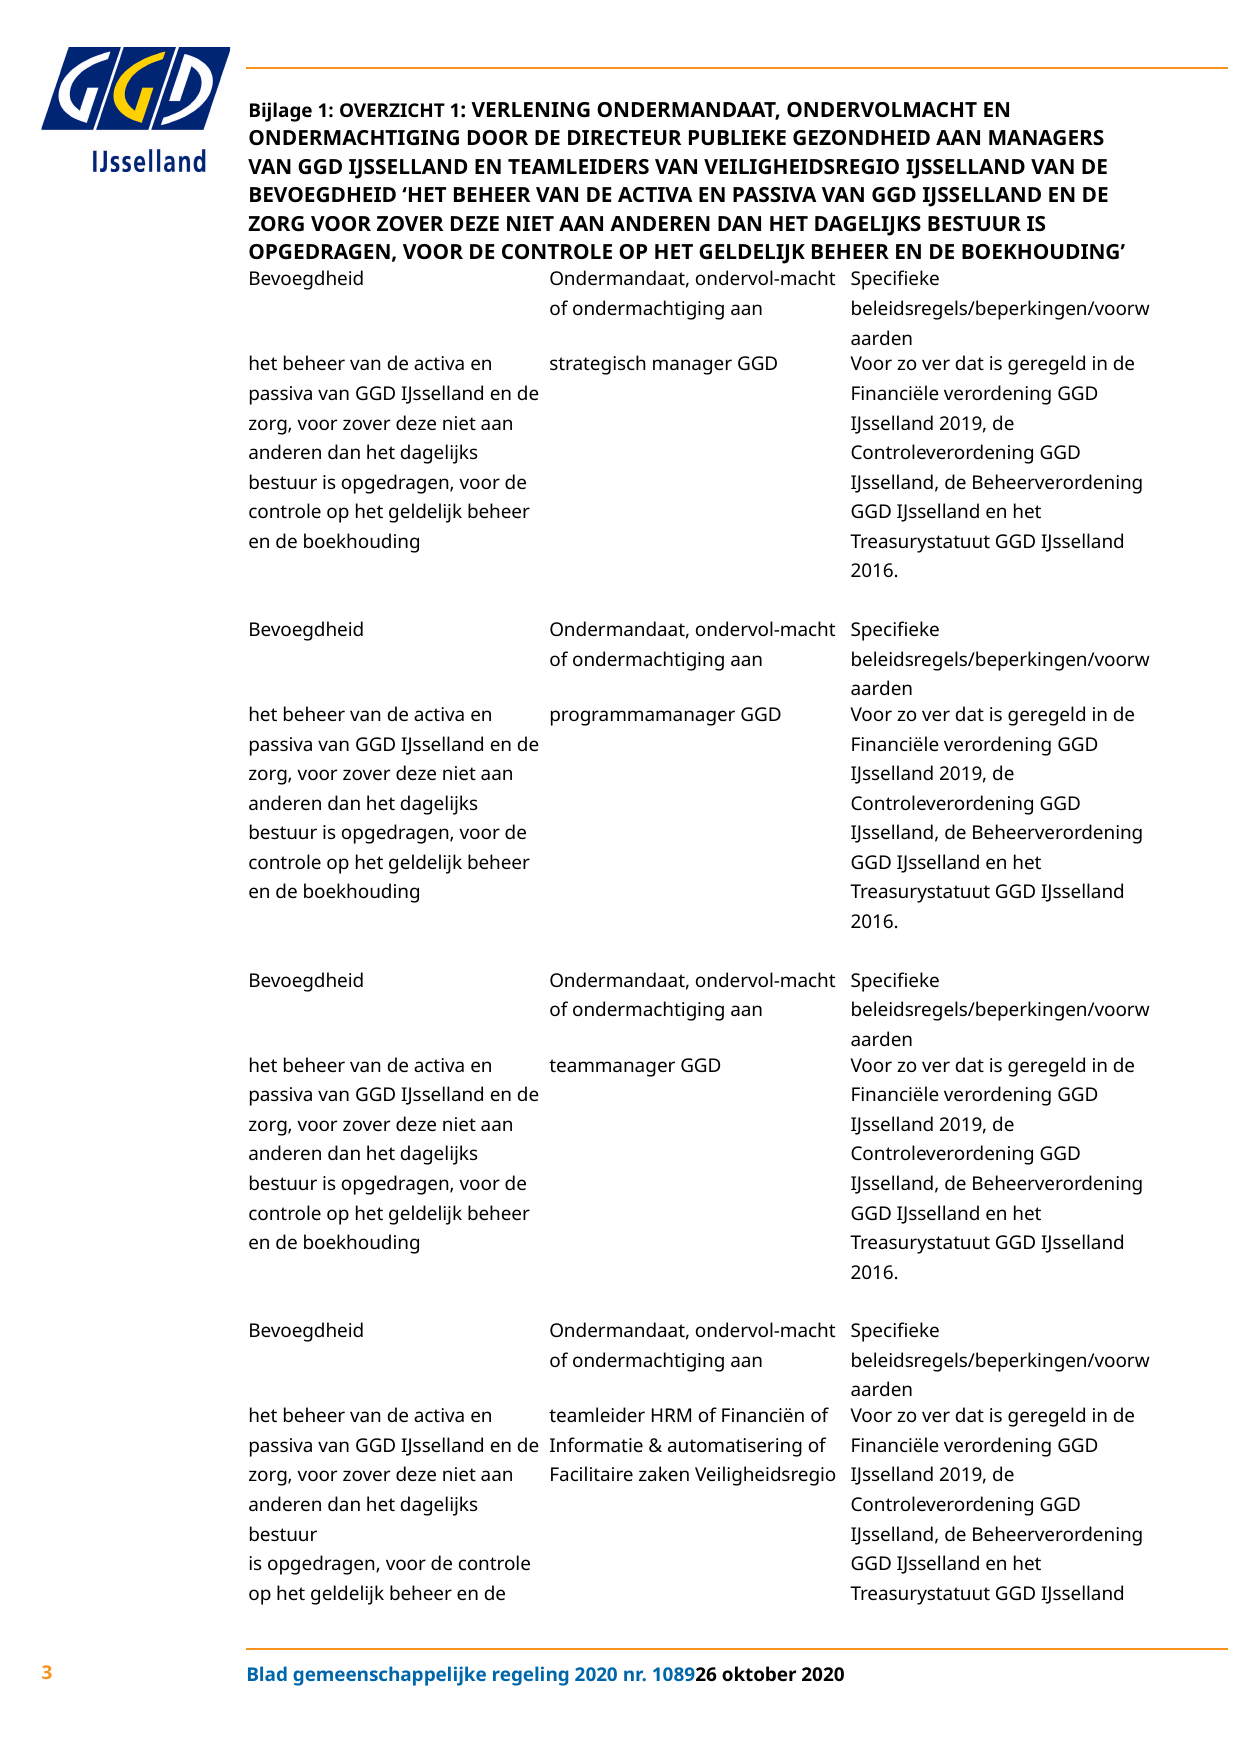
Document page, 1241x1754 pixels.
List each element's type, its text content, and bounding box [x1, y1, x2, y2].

table_header Bevoegdheid [248, 616, 549, 701]
table_cell Voor zo ver dat is geregeld in de Financiële verordening GGD IJsselland 2019, de Controleverordening GGD IJsselland, de Beheerverordening GGD IJsselland en het Treasurystatuut GGD IJsselland 2016. [850, 701, 1152, 934]
table_header Ondermandaat, ondervol-macht of ondermachtiging aan [549, 266, 850, 351]
table_cell het beheer van de activa en passiva van GGD IJsselland en de zorg, voor zover deze niet aan anderen dan het dagelijks bestuur is opgedragen, voor de controle op het geldelijk beheer en de boekhouding [248, 1052, 549, 1284]
picture [41, 47, 231, 172]
table_header Ondermandaat, ondervol-macht of ondermachtiging aan [549, 967, 850, 1052]
table_header Specifieke beleidsregels/beperkingen/voorwaarden [850, 616, 1152, 701]
table_cell Voor zo ver dat is geregeld in de Financiële verordening GGD IJsselland 2019, de Controleverordening GGD IJsselland, de Beheerverordening GGD IJsselland en het Treasurystatuut GGD IJsselland [850, 1403, 1152, 1606]
table_header Bevoegdheid [248, 1318, 549, 1402]
table_header Specifieke beleidsregels/beperkingen/voorwaarden [850, 1318, 1152, 1402]
table_header Specifieke beleidsregels/beperkingen/voorwaarden [850, 266, 1152, 351]
table_header Ondermandaat, ondervol-macht of ondermachtiging aan [549, 616, 850, 701]
table_cell het beheer van de activa en passiva van GGD IJsselland en de zorg, voor zover deze niet aan anderen dan het dagelijks bestuur is opgedragen, voor de controle op het geldelijk beheer en de [248, 1403, 549, 1606]
table_header Bevoegdheid [248, 266, 549, 351]
text Bijlage 1: OVERZICHT 1: VERLENING ONDERMANDAAT, ONDERVOLMACHT EN ONDERMACHTIGING DOOR DE DIRECTEUR PUBLIEKE GEZONDHEID AAN MANAGERS VAN GGD IJSSELLAND EN TEAMLEIDERS VAN VEILIGHEIDSREGIO IJSSELLAND VAN DE BEVOEGDHEID ‘HET BEHEER VAN DE ACTIVA EN PASSIVA VAN GGD IJSSELLAND EN DE ZORG VOOR ZOVER DEZE NIET AAN ANDEREN DAN HET DAGELIJKS BESTUUR IS OPGEDRAGEN, VOOR DE CONTROLE OP HET GELDELIJK BEHEER EN DE BOEKHOUDING’ [248, 95, 1152, 266]
table_cell teammanager GGD [549, 1052, 850, 1284]
table_cell teamleider HRM of Financiën of Informatie & automatisering of Facilitaire zaken Veiligheidsregio [549, 1403, 850, 1606]
table_cell Voor zo ver dat is geregeld in de Financiële verordening GGD IJsselland 2019, de Controleverordening GGD IJsselland, de Beheerverordening GGD IJsselland en het Treasurystatuut GGD IJsselland 2016. [850, 351, 1152, 583]
table_cell het beheer van de activa en passiva van GGD IJsselland en de zorg, voor zover deze niet aan anderen dan het dagelijks bestuur is opgedragen, voor de controle op het geldelijk beheer en de boekhouding [248, 351, 549, 583]
table_cell het beheer van de activa en passiva van GGD IJsselland en de zorg, voor zover deze niet aan anderen dan het dagelijks bestuur is opgedragen, voor de controle op het geldelijk beheer en de boekhouding [248, 701, 549, 934]
table_header Ondermandaat, ondervol-macht of ondermachtiging aan [549, 1318, 850, 1402]
table_cell programmamanager GGD [549, 701, 850, 934]
table_header Bevoegdheid [248, 967, 549, 1052]
table_header Specifieke beleidsregels/beperkingen/voorwaarden [850, 967, 1152, 1052]
table_cell strategisch manager GGD [549, 351, 850, 583]
table_cell Voor zo ver dat is geregeld in de Financiële verordening GGD IJsselland 2019, de Controleverordening GGD IJsselland, de Beheerverordening GGD IJsselland en het Treasurystatuut GGD IJsselland 2016. [850, 1052, 1152, 1284]
